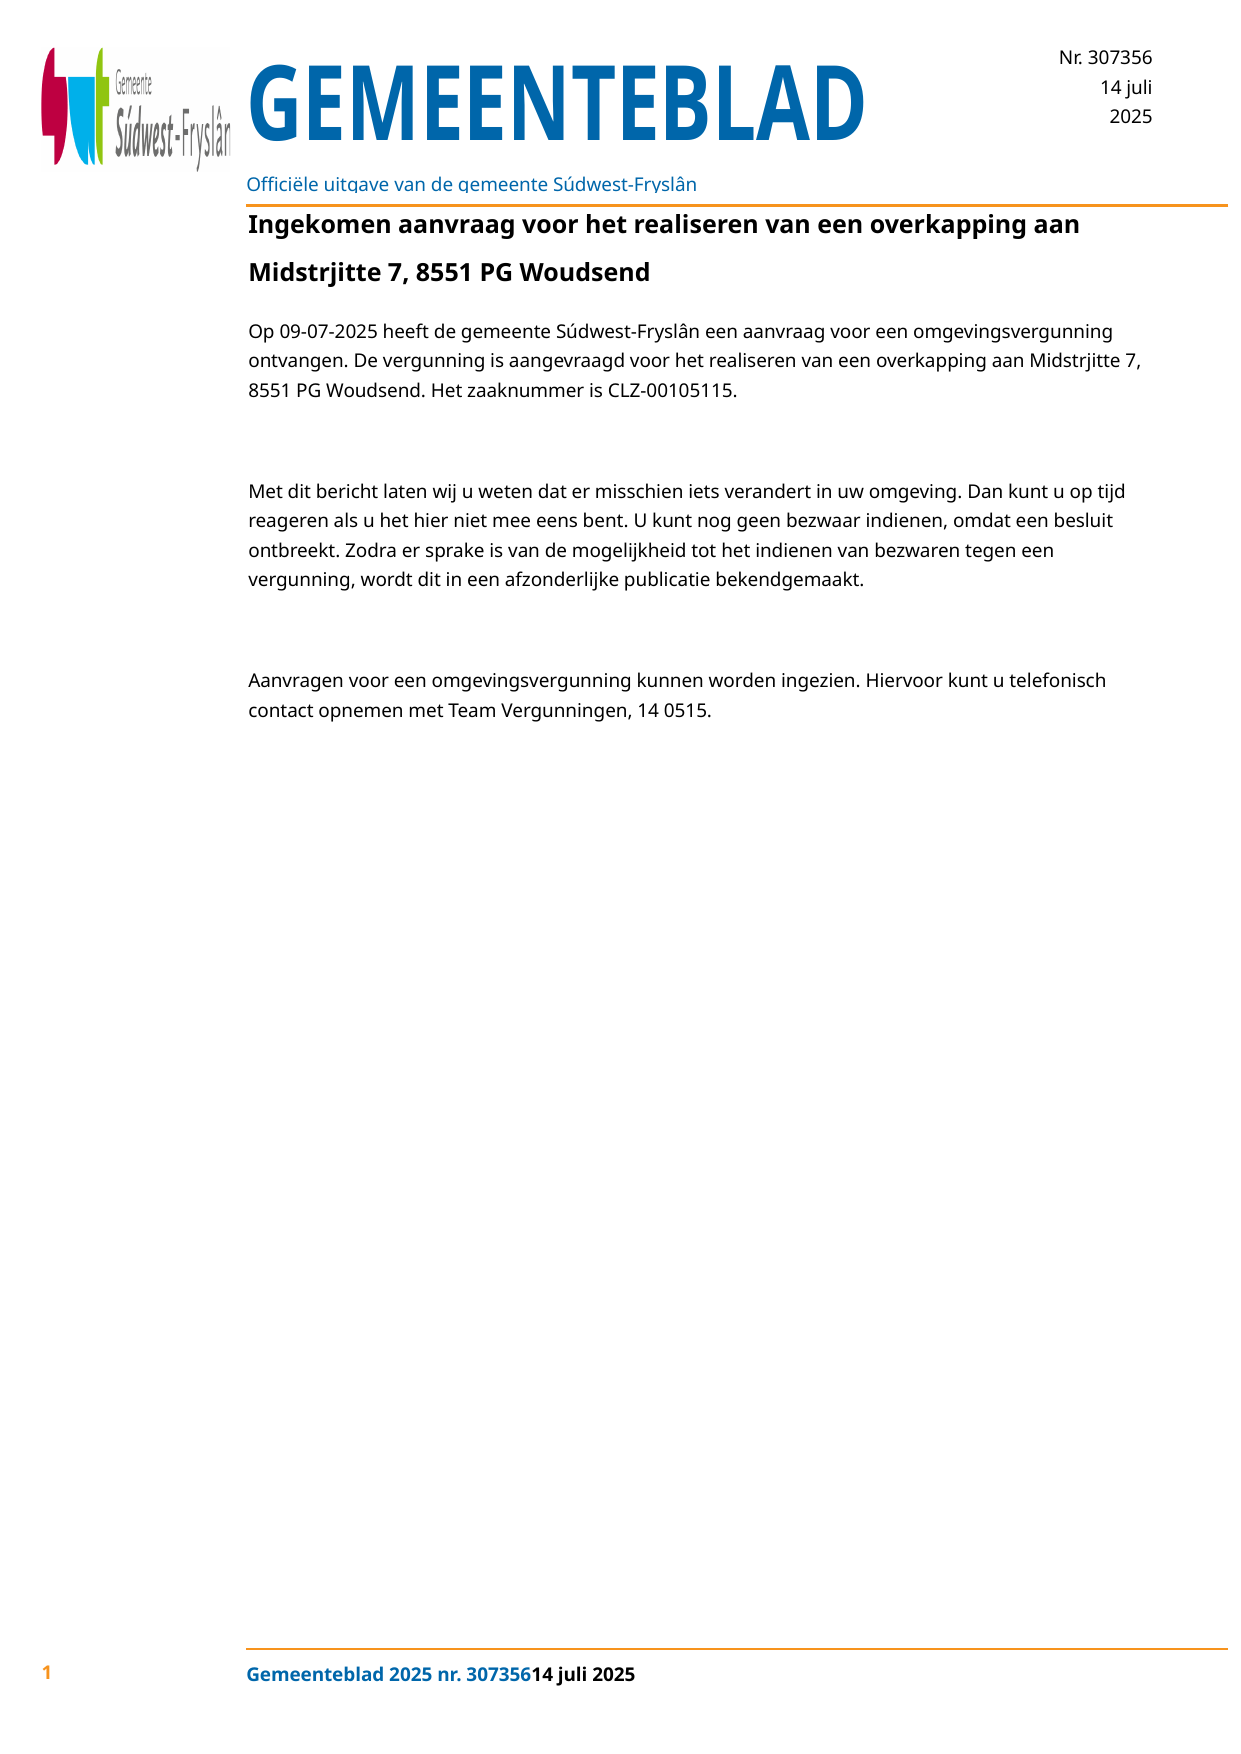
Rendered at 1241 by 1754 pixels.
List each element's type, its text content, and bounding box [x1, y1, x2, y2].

text Op 09-07-2025 heeft de gemeente Súdwest-Fryslân een aanvraag voor een omgevingsvergunning ontvangen. De vergunning is aangevraagd voor het realiseren van een overkapping aan Midstrjitte 7, 8551 PG Woudsend. Het zaaknummer is CLZ-00105115. [248, 318, 1152, 403]
picture [41, 47, 231, 172]
text Ingekomen aanvraag voor het realiseren van een overkapping aan Midstrjitte 7, 8551 PG Woudsend [248, 207, 1152, 288]
text Met dit bericht laten wij u weten dat er misschien iets verandert in uw omgeving. Dan kunt u op tijd reageren als u het hier niet mee eens bent. U kunt nog geen bezwaar indienen, omdat een besluit ontbreekt. Zodra er sprake is van de mogelijkheid tot het indienen van bezwaren tegen een vergunning, wordt dit in een afzonderlijke publicatie bekendgemaakt. [248, 478, 1152, 592]
text Aanvragen voor een omgevingsvergunning kunnen worden ingezien. Hiervoor kunt u telefonisch contact opnemen met Team Vergunningen, 14 0515. [248, 667, 1152, 723]
